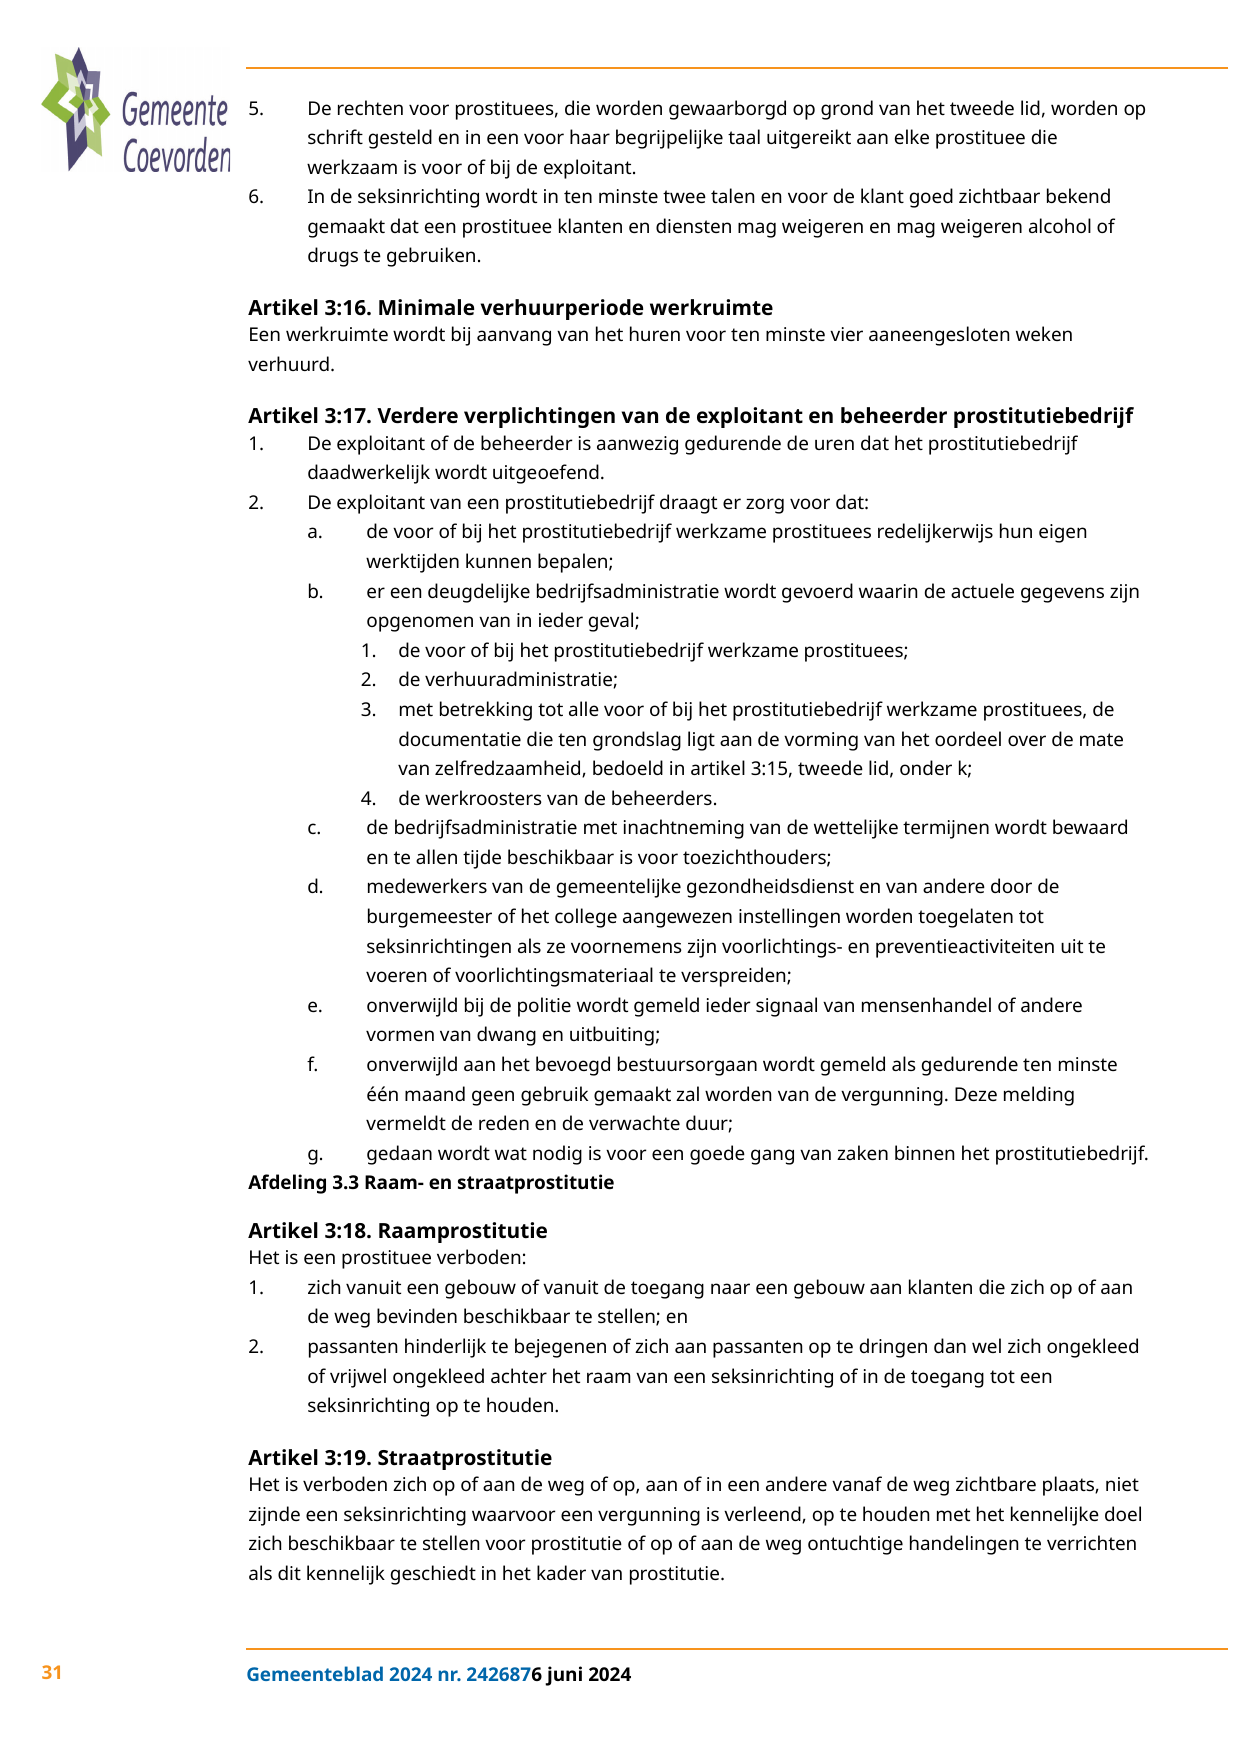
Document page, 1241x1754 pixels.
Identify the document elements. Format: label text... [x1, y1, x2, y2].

text Een werkruimte wordt bij aanvang van het huren voor ten minste vier aaneengesloten weken verhuurd. [248, 322, 1152, 377]
list zich vanuit een gebouw of vanuit de toegang naar een gebouw aan klanten die zich op of aan de weg bevinden beschikbaar te stellen; en [248, 1274, 1152, 1329]
text Artikel 3:16. Minimale verhuurperiode werkruimte [248, 293, 1152, 322]
text Het is een prostituee verboden: [248, 1244, 1152, 1270]
list medewerkers van de gemeentelijke gezondheidsdienst en van andere door de burgemeester of het college aangewezen instellingen worden toegelaten tot seksinrichtingen als ze voornemens zijn voorlichtings- en preventieactiviteiten uit te voeren of voorlichtingsmateriaal te verspreiden; [307, 874, 1152, 988]
list gedaan wordt wat nodig is voor een goede gang van zaken binnen het prostitutiebedrijf. [307, 1140, 1152, 1166]
text Artikel 3:17. Verdere verplichtingen van de exploitant en beheerder prostitutiebedrijf [248, 402, 1152, 430]
text Artikel 3:19. Straatprostitutie [248, 1443, 1152, 1471]
list de voor of bij het prostitutiebedrijf werkzame prostituees; [361, 637, 1152, 663]
list de werkroosters van de beheerders. [361, 785, 1152, 811]
list onverwijld aan het bevoegd bestuursorgaan wordt gemeld als gedurende ten minste één maand geen gebruik gemaakt zal worden van de vergunning. Deze melding vermeldt de reden en de verwachte duur; [307, 1051, 1152, 1136]
list De exploitant van een prostitutiebedrijf draagt er zorg voor dat: [248, 489, 1152, 515]
list met betrekking tot alle voor of bij het prostitutiebedrijf werkzame prostituees, de documentatie die ten grondslag ligt aan de vorming van het oordeel over de mate van zelfredzaamheid, bedoeld in artikel 3:15, tweede lid, onder k; [361, 696, 1152, 781]
list de voor of bij het prostitutiebedrijf werkzame prostituees redelijkerwijs hun eigen werktijden kunnen bepalen; [307, 519, 1152, 574]
list de bedrijfsadministratie met inachtneming van de wettelijke termijnen wordt bewaard en te allen tijde beschikbaar is voor toezichthouders; [307, 814, 1152, 870]
list De rechten voor prostituees, die worden gewaarborgd op grond van het tweede lid, worden op schrift gesteld en in een voor haar begrijpelijke taal uitgereikt aan elke prostituee die werkzaam is voor of bij de exploitant. [248, 95, 1152, 180]
list passanten hinderlijk te bejegenen of zich aan passanten op te dringen dan wel zich ongekleed of vrijwel ongekleed achter het raam van een seksinrichting of in de toegang tot een seksinrichting op te houden. [248, 1333, 1152, 1418]
list De exploitant of de beheerder is aanwezig gedurende de uren dat het prostitutiebedrijf daadwerkelijk wordt uitgeoefend. [248, 430, 1152, 485]
list In de seksinrichting wordt in ten minste twee talen en voor de klant goed zichtbaar bekend gemaakt dat een prostituee klanten en diensten mag weigeren en mag weigeren alcohol of drugs te gebruiken. [248, 183, 1152, 268]
text Het is verboden zich op of aan de weg of op, aan of in een andere vanaf de weg zichtbare plaats, niet zijnde een seksinrichting waarvoor een vergunning is verleend, op te houden met het kennelijke doel zich beschikbaar te stellen voor prostitutie of op of aan de weg ontuchtige handelingen te verrichten als dit kennelijk geschiedt in het kader van prostitutie. [248, 1471, 1152, 1586]
picture [41, 47, 231, 172]
list er een deugdelijke bedrijfsadministratie wordt gevoerd waarin de actuele gegevens zijn opgenomen van in ieder geval; [307, 578, 1152, 633]
text Artikel 3:18. Raamprostitutie [248, 1216, 1152, 1244]
text Afdeling 3.3 Raam- en straatprostitutie [248, 1169, 1152, 1195]
list de verhuuradministratie; [361, 667, 1152, 692]
list onverwijld bij de politie wordt gemeld ieder signaal van mensenhandel of andere vormen van dwang en uitbuiting; [307, 992, 1152, 1047]
